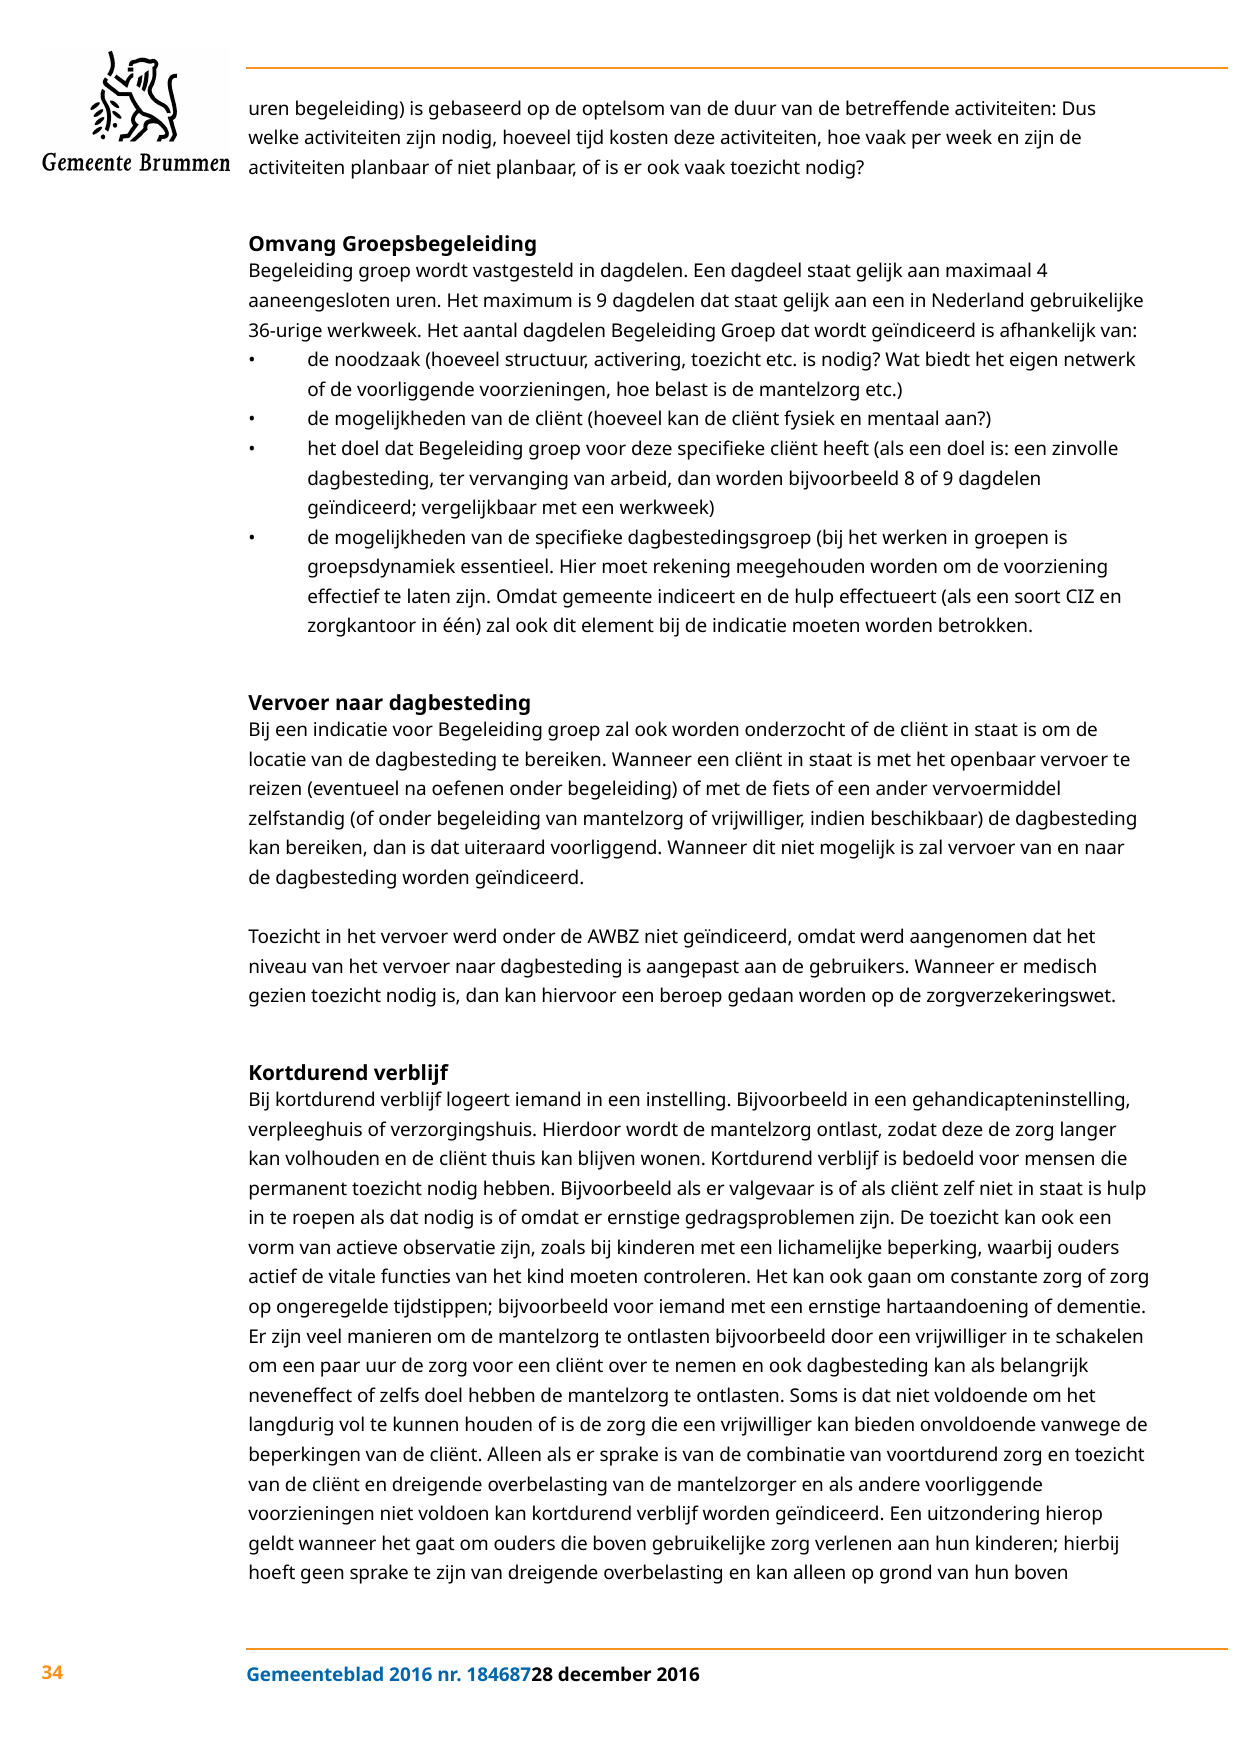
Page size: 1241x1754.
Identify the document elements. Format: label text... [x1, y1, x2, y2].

text Bij kortdurend verblijf logeert iemand in een instelling. Bijvoorbeeld in een gehandicapteninstelling, verpleeghuis of verzorgingshuis. Hierdoor wordt de mantelzorg ontlast, zodat deze de zorg langer kan volhouden en de cliënt thuis kan blijven wonen. Kortdurend verblijf is bedoeld voor mensen die permanent toezicht nodig hebben. Bijvoorbeeld als er valgevaar is of als cliënt zelf niet in staat is hulp in te roepen als dat nodig is of omdat er ernstige gedragsproblemen zijn. De toezicht kan ook een vorm van actieve observatie zijn, zoals bij kinderen met een lichamelijke beperking, waarbij ouders actief de vitale functies van het kind moeten controleren. Het kan ook gaan om constante zorg of zorg op ongeregelde tijdstippen; bijvoorbeeld voor iemand met een ernstige hartaandoening of dementie. [248, 1086, 1152, 1319]
text Omvang Groepsbegeleiding [248, 229, 1152, 258]
text uren begeleiding) is gebaseerd op de optelsom van de duur van de betreffende activiteiten: Dus welke activiteiten zijn nodig, hoeveel tijd kosten deze activiteiten, hoe vaak per week en zijn de activiteiten planbaar of niet planbaar, of is er ook vaak toezicht nodig? [248, 95, 1152, 180]
text Kortdurend verblijf [248, 1058, 1152, 1086]
text Bij een indicatie voor Begeleiding groep zal ook worden onderzocht of de cliënt in staat is om de locatie van de dagbesteding te bereiken. Wanneer een cliënt in staat is met het openbaar vervoer te reizen (eventueel na oefenen onder begeleiding) of met de fiets of een ander vervoermiddel zelfstandig (of onder begeleiding van mantelzorg of vrijwilliger, indien beschikbaar) de dagbesteding kan bereiken, dan is dat uiteraard voorliggend. Wanneer dit niet mogelijk is zal vervoer van en naar de dagbesteding worden geïndiceerd. [248, 716, 1152, 890]
text Vervoer naar dagbesteding [248, 688, 1152, 716]
text Toezicht in het vervoer werd onder de AWBZ niet geïndiceerd, omdat werd aangenomen dat het niveau van het vervoer naar dagbesteding is aangepast aan de gebruikers. Wanneer er medisch gezien toezicht nodig is, dan kan hiervoor een beroep gedaan worden op de zorgverzekeringswet. [248, 923, 1152, 1008]
text Begeleiding groep wordt vastgesteld in dagdelen. Een dagdeel staat gelijk aan maximaal 4 aaneengesloten uren. Het maximum is 9 dagdelen dat staat gelijk aan een in Nederland gebruikelijke 36-urige werkweek. Het aantal dagdelen Begeleiding Groep dat wordt geïndiceerd is afhankelijk van: [248, 258, 1152, 342]
list de mogelijkheden van de specifieke dagbestedingsgroep (bij het werken in groepen is groepsdynamiek essentieel. Hier moet rekening meegehouden worden om de voorziening effectief te laten zijn. Omdat gemeente indiceert en de hulp effectueert (als een soort CIZ en zorgkantoor in één) zal ook dit element bij de indicatie moeten worden betrokken. [248, 524, 1152, 638]
text Er zijn veel manieren om de mantelzorg te ontlasten bijvoorbeeld door een vrijwilliger in te schakelen om een paar uur de zorg voor een cliënt over te nemen en ook dagbesteding kan als belangrijk neveneffect of zelfs doel hebben de mantelzorg te ontlasten. Soms is dat niet voldoende om het langdurig vol te kunnen houden of is de zorg die een vrijwilliger kan bieden onvoldoende vanwege de beperkingen van de cliënt. Alleen als er sprake is van de combinatie van voortdurend zorg en toezicht van de cliënt en dreigende overbelasting van de mantelzorger en als andere voorliggende voorzieningen niet voldoen kan kortdurend verblijf worden geïndiceerd. Een uitzondering hierop geldt wanneer het gaat om ouders die boven gebruikelijke zorg verlenen aan hun kinderen; hierbij hoeft geen sprake te zijn van dreigende overbelasting en kan alleen op grond van hun boven [248, 1323, 1152, 1585]
picture [41, 47, 231, 172]
list de mogelijkheden van de cliënt (hoeveel kan de cliënt fysiek en mentaal aan?) [248, 406, 1152, 431]
list de noodzaak (hoeveel structuur, activering, toezicht etc. is nodig? Wat biedt het eigen netwerk of de voorliggende voorzieningen, hoe belast is de mantelzorg etc.) [248, 346, 1152, 402]
list het doel dat Begeleiding groep voor deze specifieke cliënt heeft (als een doel is: een zinvolle dagbesteding, ter vervanging van arbeid, dan worden bijvoorbeeld 8 of 9 dagdelen geïndiceerd; vergelijkbaar met een werkweek) [248, 435, 1152, 520]
